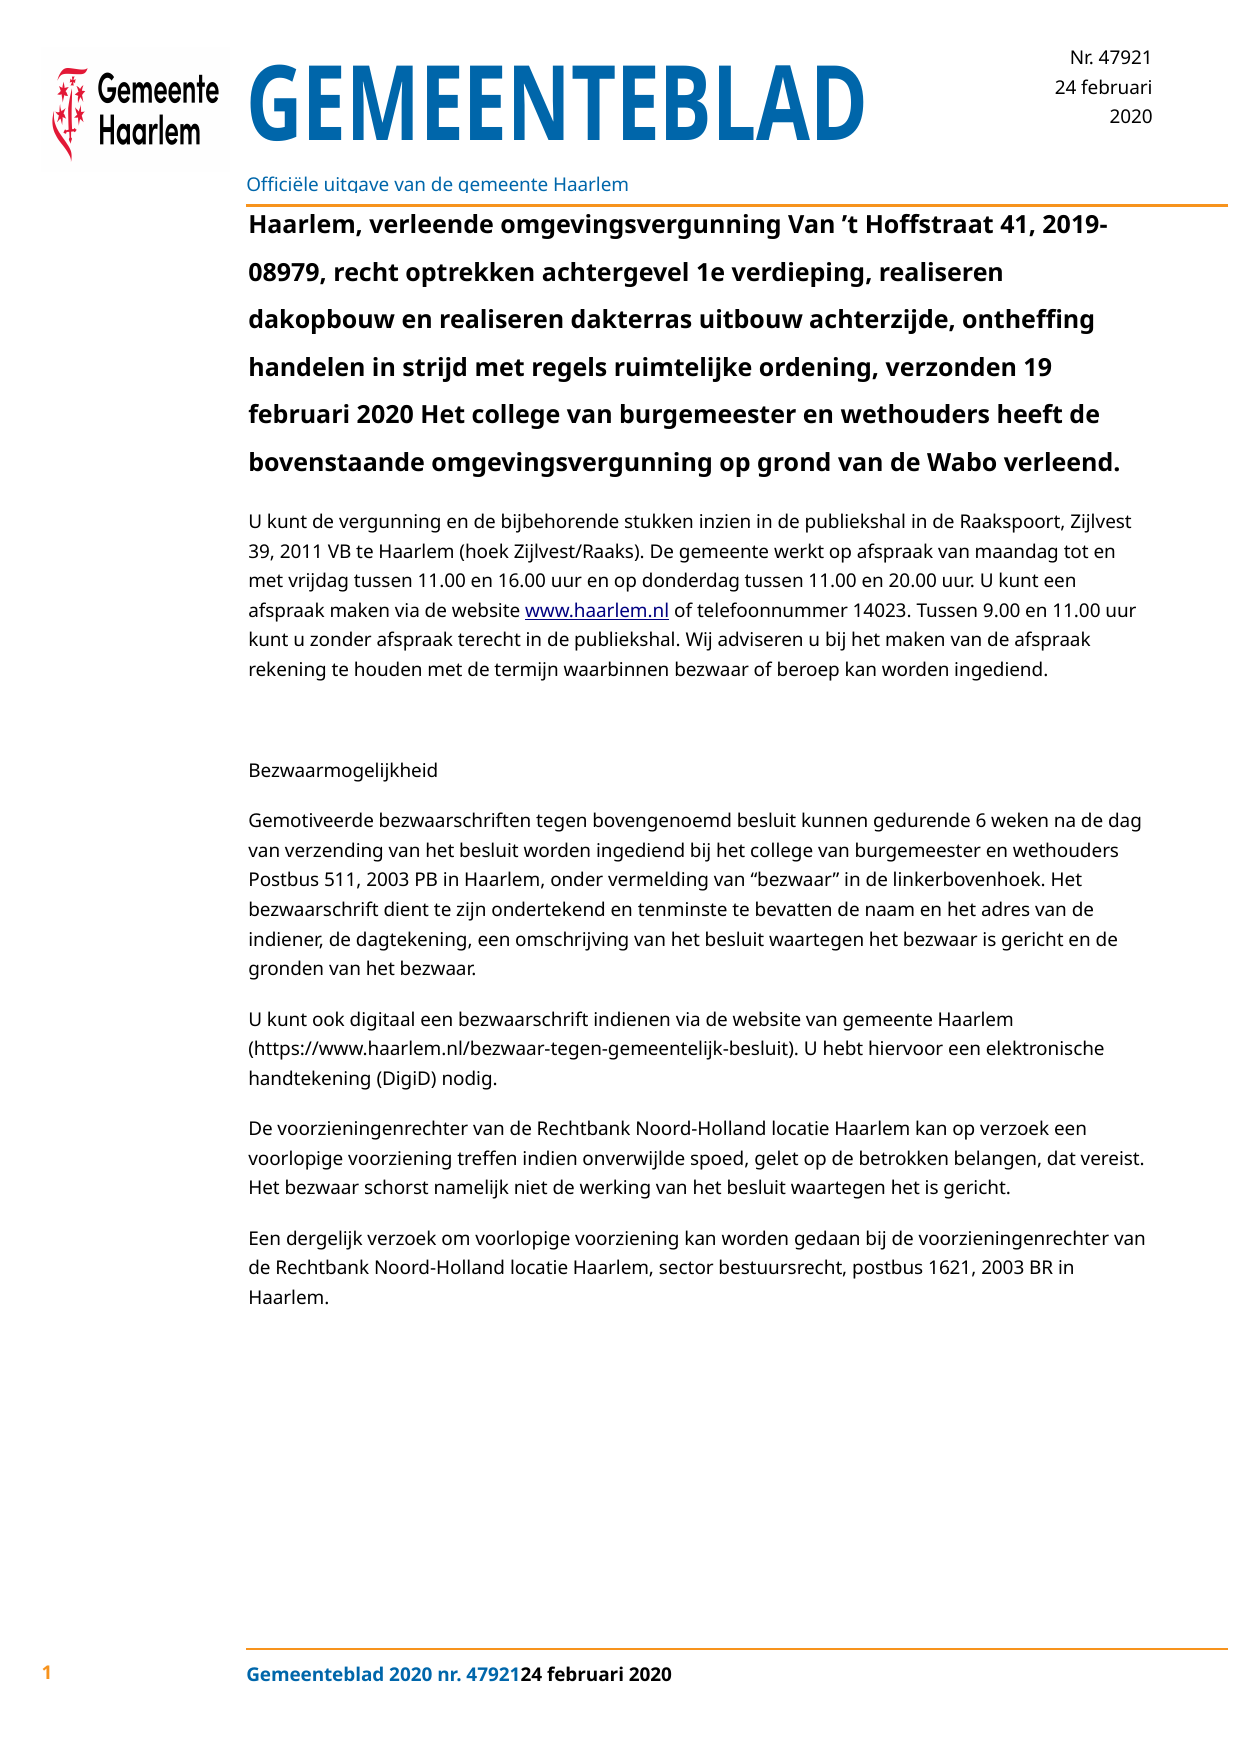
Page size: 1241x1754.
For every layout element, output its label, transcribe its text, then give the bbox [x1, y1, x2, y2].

text U kunt de vergunning en de bijbehorende stukken inzien in de publiekshal in de Raakspoort, Zijlvest 39, 2011 VB te Haarlem (hoek Zijlvest/Raaks). De gemeente werkt op afspraak van maandag tot en met vrijdag tussen 11.00 en 16.00 uur en op donderdag tussen 11.00 en 20.00 uur. U kunt een afspraak maken via de website www.haarlem.nl of telefoonnummer 14023. Tussen 9.00 en 11.00 uur kunt u zonder afspraak terecht in de publiekshal. Wij adviseren u bij het maken van de afspraak rekening te houden met de termijn waarbinnen bezwaar of beroep kan worden ingediend. [248, 508, 1152, 682]
text U kunt ook digitaal een bezwaarschrift indienen via de website van gemeente Haarlem (https://www.haarlem.nl/bezwaar-tegen-gemeentelijk-besluit). U hebt hiervoor een elektronische handtekening (DigiD) nodig. [248, 1006, 1152, 1091]
text Gemotiveerde bezwaarschriften tegen bovengenoemd besluit kunnen gedurende 6 weken na de dag van verzending van het besluit worden ingediend bij het college van burgemeester en wethouders Postbus 511, 2003 PB in Haarlem, onder vermelding van “bezwaar” in de linkerbovenhoek. Het bezwaarschrift dient te zijn ondertekend en tenminste te bevatten de naam en het adres van de indiener, de dagtekening, een omschrijving van het besluit waartegen het bezwaar is gericht en de gronden van het bezwaar. [248, 807, 1152, 981]
picture [41, 47, 231, 172]
text De voorzieningenrechter van de Rechtbank Noord-Holland locatie Haarlem kan op verzoek een voorlopige voorziening treffen indien onverwijlde spoed, gelet op de betrokken belangen, dat vereist. Het bezwaar schorst namelijk niet de werking van het besluit waartegen het is gericht. [248, 1115, 1152, 1200]
text Bezwaarmogelijkheid [248, 757, 1152, 783]
text Een dergelijk verzoek om voorlopige voorziening kan worden gedaan bij de voorzieningenrechter van de Rechtbank Noord-Holland locatie Haarlem, sector bestuursrecht, postbus 1621, 2003 BR in Haarlem. [248, 1225, 1152, 1310]
text Haarlem, verleende omgevingsvergunning Van ’t Hoffstraat 41, 2019-08979, recht optrekken achtergevel 1e verdieping, realiseren dakopbouw en realiseren dakterras uitbouw achterzijde, ontheffing handelen in strijd met regels ruimtelijke ordening, verzonden 19 februari 2020 Het college van burgemeester en wethouders heeft de bovenstaande omgevingsvergunning op grond van de Wabo verleend. [248, 207, 1152, 479]
